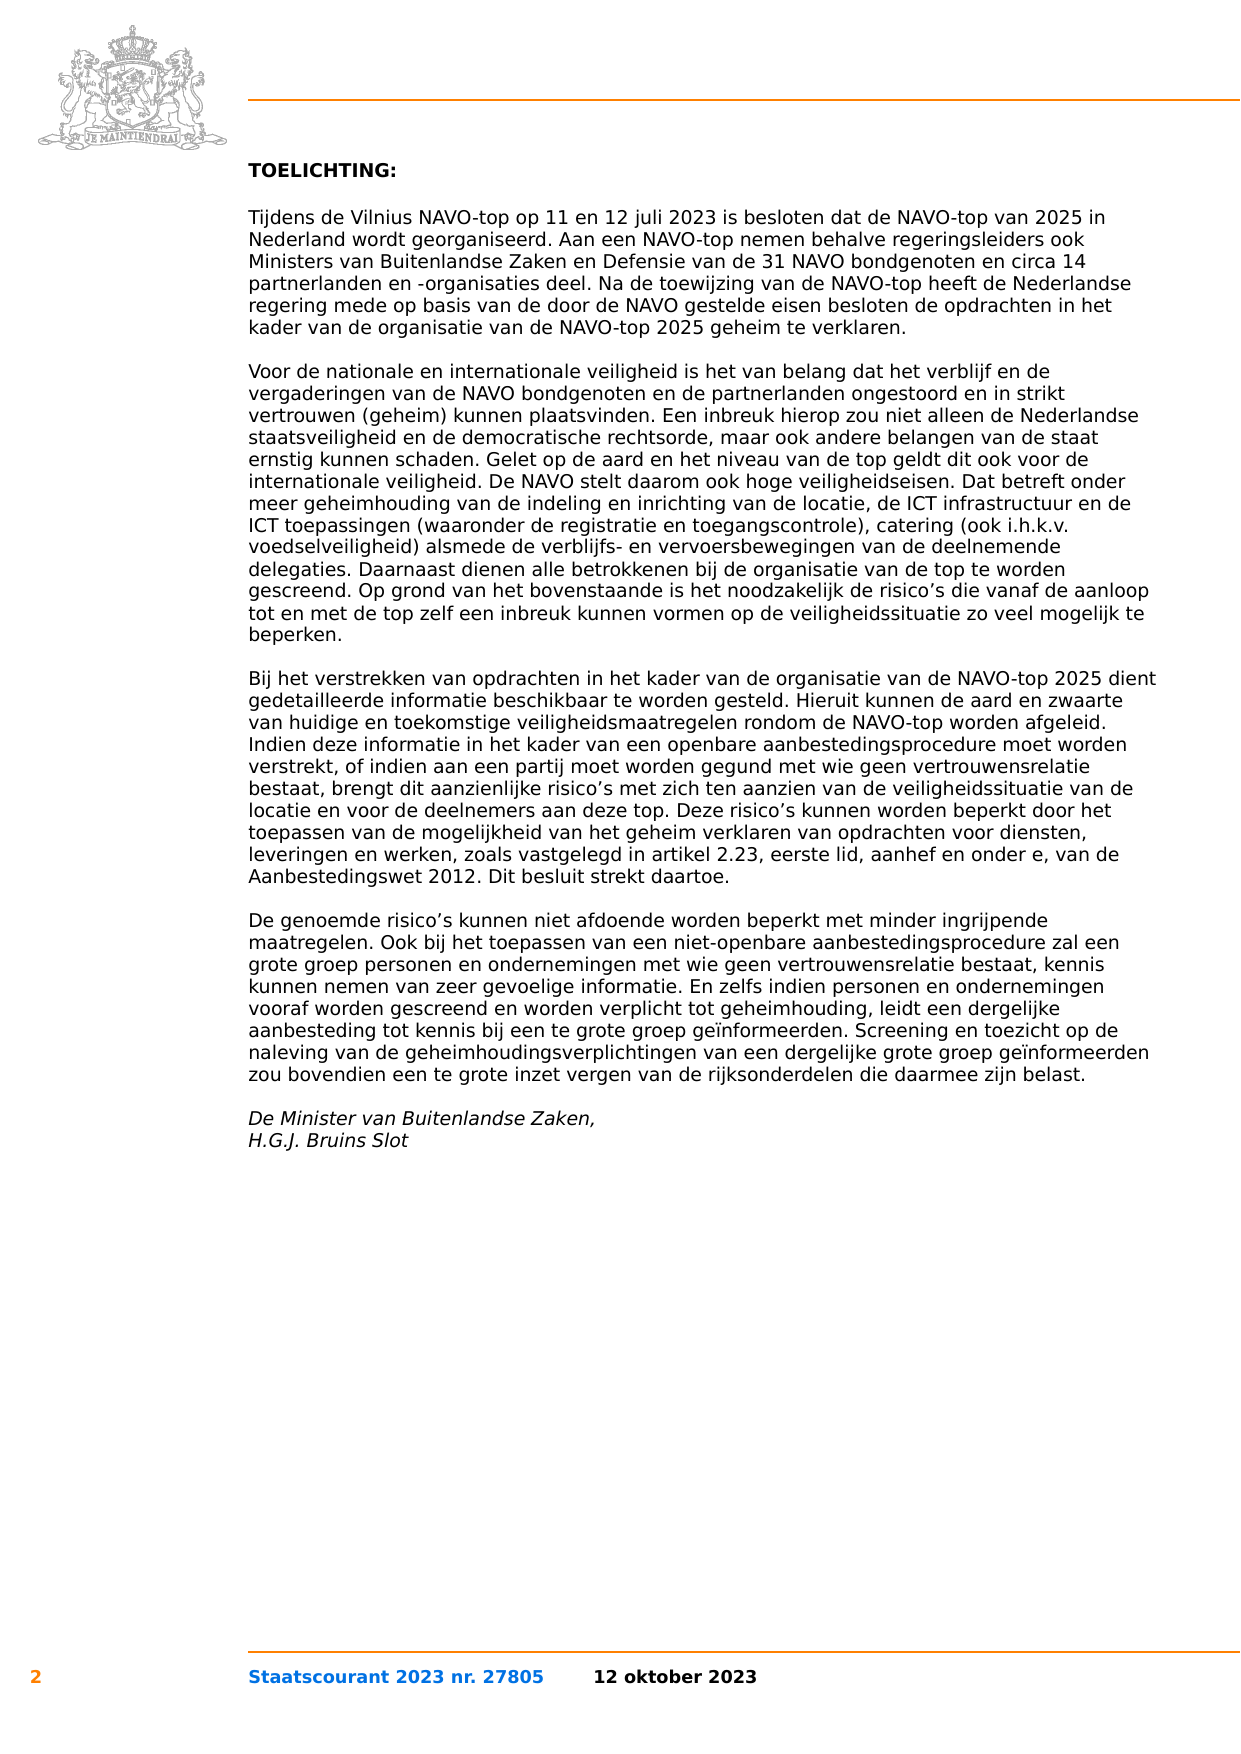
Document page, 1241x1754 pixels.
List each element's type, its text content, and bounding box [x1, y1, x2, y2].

text Bij het verstrekken van opdrachten in het kader van de organisatie van de NAVO-top 2025 dient gedetailleerde informatie beschikbaar te worden gesteld. Hieruit kunnen de aard en zwaarte van huidige en toekomstige veiligheidsmaatregelen rondom de NAVO-top worden afgeleid. Indien deze informatie in het kader van een openbare aanbestedingsprocedure moet worden verstrekt, of indien aan een partij moet worden gegund met wie geen vertrouwensrelatie bestaat, brengt dit aanzienlijke risico’s met zich ten aanzien van de veiligheidssituatie van de locatie en voor de deelnemers aan deze top. Deze risico’s kunnen worden beperkt door het toepassen van de mogelijkheid van het geheim verklaren van opdrachten voor diensten, leveringen en werken, zoals vastgelegd in artikel 2.23, eerste lid, aanhef en onder e, van de Aanbestedingswet 2012. Dit besluit strekt daartoe. [248, 668, 1163, 888]
picture [38, 25, 227, 150]
subtitle TOELICHTING: [248, 160, 1163, 182]
text De genoemde risico’s kunnen niet afdoende worden beperkt met minder ingrijpende maatregelen. Ook bij het toepassen van een niet-openbare aanbestedingsprocedure zal een grote groep personen en ondernemingen met wie geen vertrouwensrelatie bestaat, kennis kunnen nemen van zeer gevoelige informatie. En zelfs indien personen en ondernemingen vooraf worden gescreend en worden verplicht tot geheimhouding, leidt een dergelijke aanbesteding tot kennis bij een te grote groep geïnformeerden. Screening en toezicht op de naleving van de geheimhoudingsverplichtingen van een dergelijke grote groep geïnformeerden zou bovendien een te grote inzet vergen van de rijksonderdelen die daarmee zijn belast. [248, 910, 1163, 1086]
text De Minister van Buitenlandse Zaken, H.G.J. Bruins Slot [248, 1108, 1163, 1152]
text Voor de nationale en internationale veiligheid is het van belang dat het verblijf en de vergaderingen van de NAVO bondgenoten en de partnerlanden ongestoord en in strikt vertrouwen (geheim) kunnen plaatsvinden. Een inbreuk hierop zou niet alleen de Nederlandse staatsveiligheid en de democratische rechtsorde, maar ook andere belangen van de staat ernstig kunnen schaden. Gelet op de aard en het niveau van de top geldt dit ook voor de internationale veiligheid. De NAVO stelt daarom ook hoge veiligheidseisen. Dat betreft onder meer geheimhouding van de indeling en inrichting van de locatie, de ICT infrastructuur en de ICT toepassingen (waaronder de registratie en toegangscontrole), catering (ook i.h.k.v. voedselveiligheid) alsmede de verblijfs- en vervoersbewegingen van de deelnemende delegaties. Daarnaast dienen alle betrokkenen bij de organisatie van de top te worden gescreend. Op grond van het bovenstaande is het noodzakelijk de risico’s die vanaf de aanloop tot en met de top zelf een inbreuk kunnen vormen op de veiligheidssituatie zo veel mogelijk te beperken. [248, 361, 1163, 646]
text Tijdens de Vilnius NAVO-top op 11 en 12 juli 2023 is besloten dat de NAVO-top van 2025 in Nederland wordt georganiseerd. Aan een NAVO-top nemen behalve regeringsleiders ook Ministers van Buitenlandse Zaken en Defensie van de 31 NAVO bondgenoten en circa 14 partnerlanden en -organisaties deel. Na de toewijzing van de NAVO-top heeft de Nederlandse regering mede op basis van de door de NAVO gestelde eisen besloten de opdrachten in het kader van de organisatie van de NAVO-top 2025 geheim te verklaren. [248, 207, 1163, 339]
